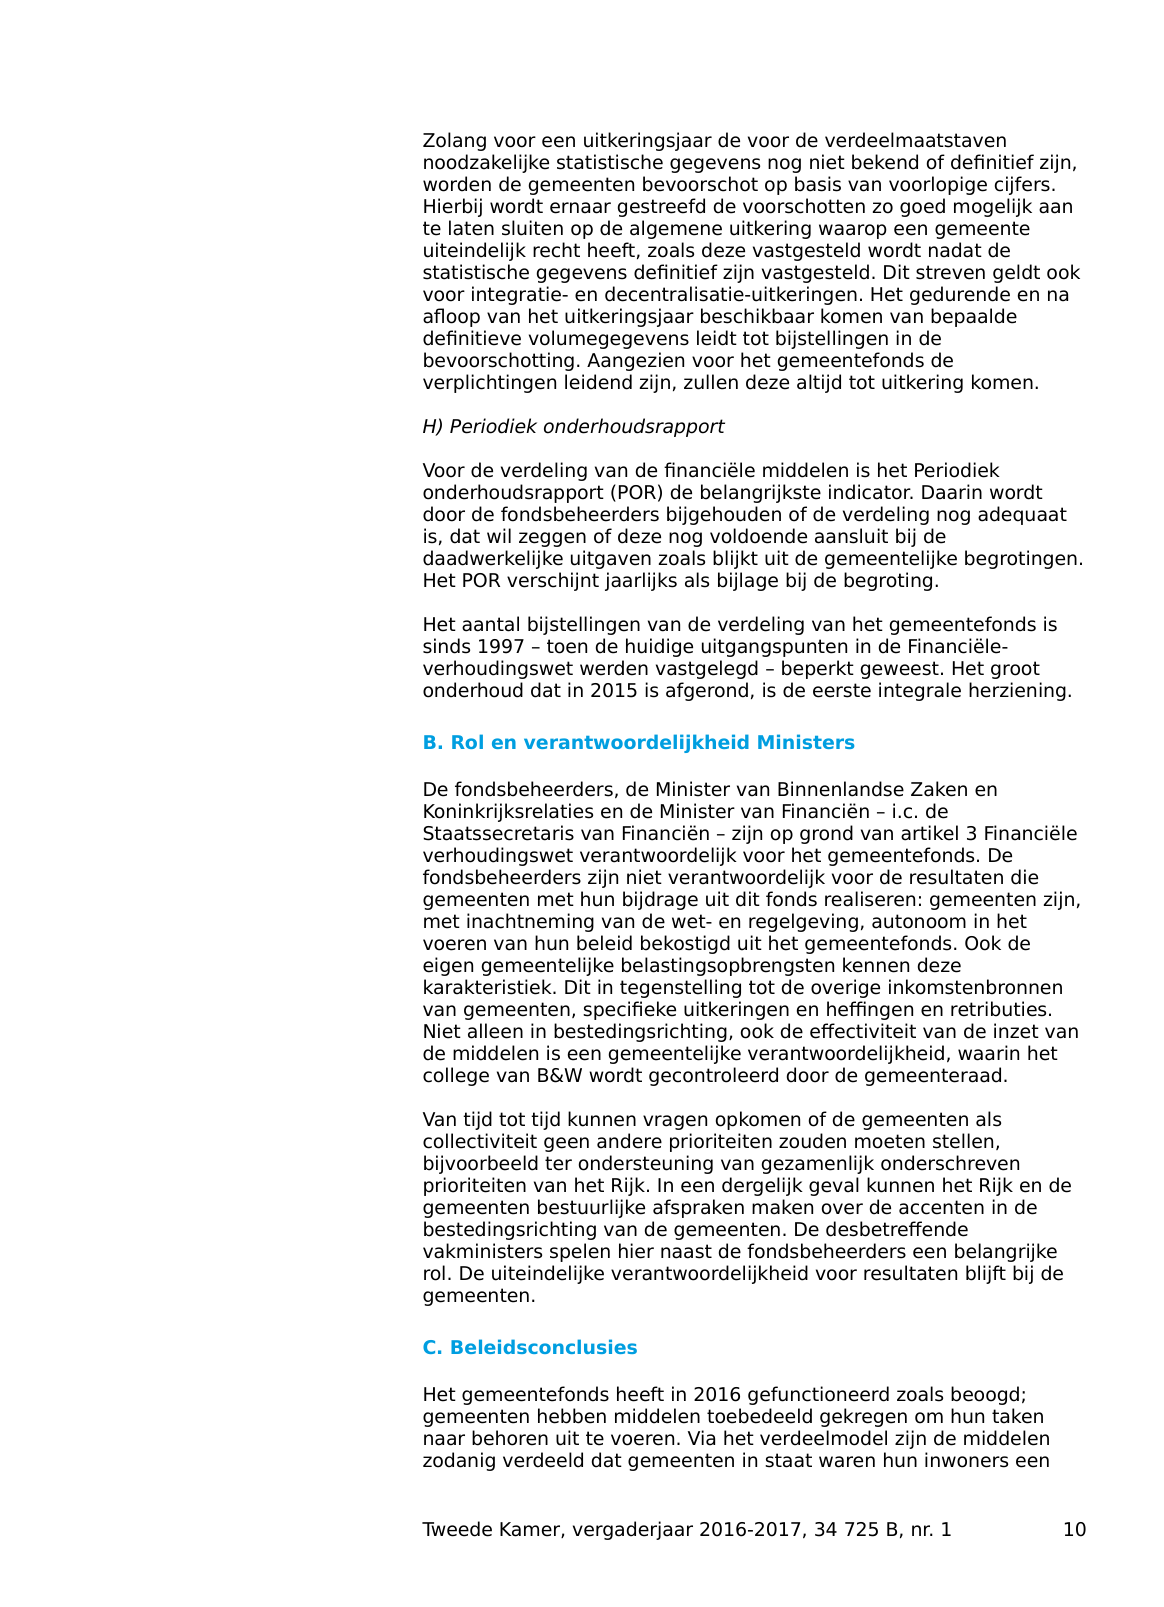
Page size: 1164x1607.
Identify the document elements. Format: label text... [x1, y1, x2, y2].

text Voor de verdeling van de financiële middelen is het Periodiek onderhoudsrapport (POR) de belangrijkste indicator. Daarin wordt door de fondsbeheerders bijgehouden of de verdeling nog adequaat is, dat wil zeggen of deze nog voldoende aansluit bij de daadwerkelijke uitgaven zoals blijkt uit de gemeentelijke begrotingen. Het POR verschijnt jaarlijks als bijlage bij de begroting. [422, 460, 1087, 592]
text Van tijd tot tijd kunnen vragen opkomen of de gemeenten als collectiviteit geen andere prioriteiten zouden moeten stellen, bijvoorbeeld ter ondersteuning van gezamenlijk onderschreven prioriteiten van het Rijk. In een dergelijk geval kunnen het Rijk en de gemeenten bestuurlijke afspraken maken over de accenten in de bestedingsrichting van de gemeenten. De desbetreffende vakministers spelen hier naast de fondsbeheerders een belangrijke rol. De uiteindelijke verantwoordelijkheid voor resultaten blijft bij de gemeenten. [422, 1109, 1087, 1307]
subtitle B. Rol en verantwoordelijkheid Ministers [422, 732, 1087, 754]
text Het gemeentefonds heeft in 2016 gefunctioneerd zoals beoogd; gemeenten hebben middelen toebedeeld gekregen om hun taken naar behoren uit te voeren. Via het verdeelmodel zijn de middelen zodanig verdeeld dat gemeenten in staat waren hun inwoners een [422, 1384, 1087, 1472]
text Het aantal bijstellingen van de verdeling van het gemeentefonds is sinds 1997 – toen de huidige uitgangspunten in de Financiële-verhoudingswet werden vastgelegd – beperkt geweest. Het groot onderhoud dat in 2015 is afgerond, is de eerste integrale herziening. [422, 614, 1087, 702]
subtitle C. Beleidsconclusies [422, 1337, 1087, 1359]
text De fondsbeheerders, de Minister van Binnenlandse Zaken en Koninkrijksrelaties en de Minister van Financiën – i.c. de Staatssecretaris van Financiën – zijn op grond van artikel 3 Financiële verhoudingswet verantwoordelijk voor het gemeentefonds. De fondsbeheerders zijn niet verantwoordelijk voor de resultaten die gemeenten met hun bijdrage uit dit fonds realiseren: gemeenten zijn, met inachtneming van de wet- en regelgeving, autonoom in het voeren van hun beleid bekostigd uit het gemeentefonds. Ook de eigen gemeentelijke belastingsopbrengsten kennen deze karakteristiek. Dit in tegenstelling tot de overige inkomstenbronnen van gemeenten, specifieke uitkeringen en heffingen en retributies. Niet alleen in bestedingsrichting, ook de effectiviteit van de inzet van de middelen is een gemeentelijke verantwoordelijkheid, waarin het college van B&W wordt gecontroleerd door de gemeenteraad. [422, 779, 1087, 1087]
subtitle H) Periodiek onderhoudsrapport [422, 416, 1087, 438]
text Zolang voor een uitkeringsjaar de voor de verdeelmaatstaven noodzakelijke statistische gegevens nog niet bekend of definitief zijn, worden de gemeenten bevoorschot op basis van voorlopige cijfers. Hierbij wordt ernaar gestreefd de voorschotten zo goed mogelijk aan te laten sluiten op de algemene uitkering waarop een gemeente uiteindelijk recht heeft, zoals deze vastgesteld wordt nadat de statistische gegevens definitief zijn vastgesteld. Dit streven geldt ook voor integratie- en decentralisatie-uitkeringen. Het gedurende en na afloop van het uitkeringsjaar beschikbaar komen van bepaalde definitieve volumegegevens leidt tot bijstellingen in de bevoorschotting. Aangezien voor het gemeentefonds de verplichtingen leidend zijn, zullen deze altijd tot uitkering komen. [422, 130, 1087, 394]
